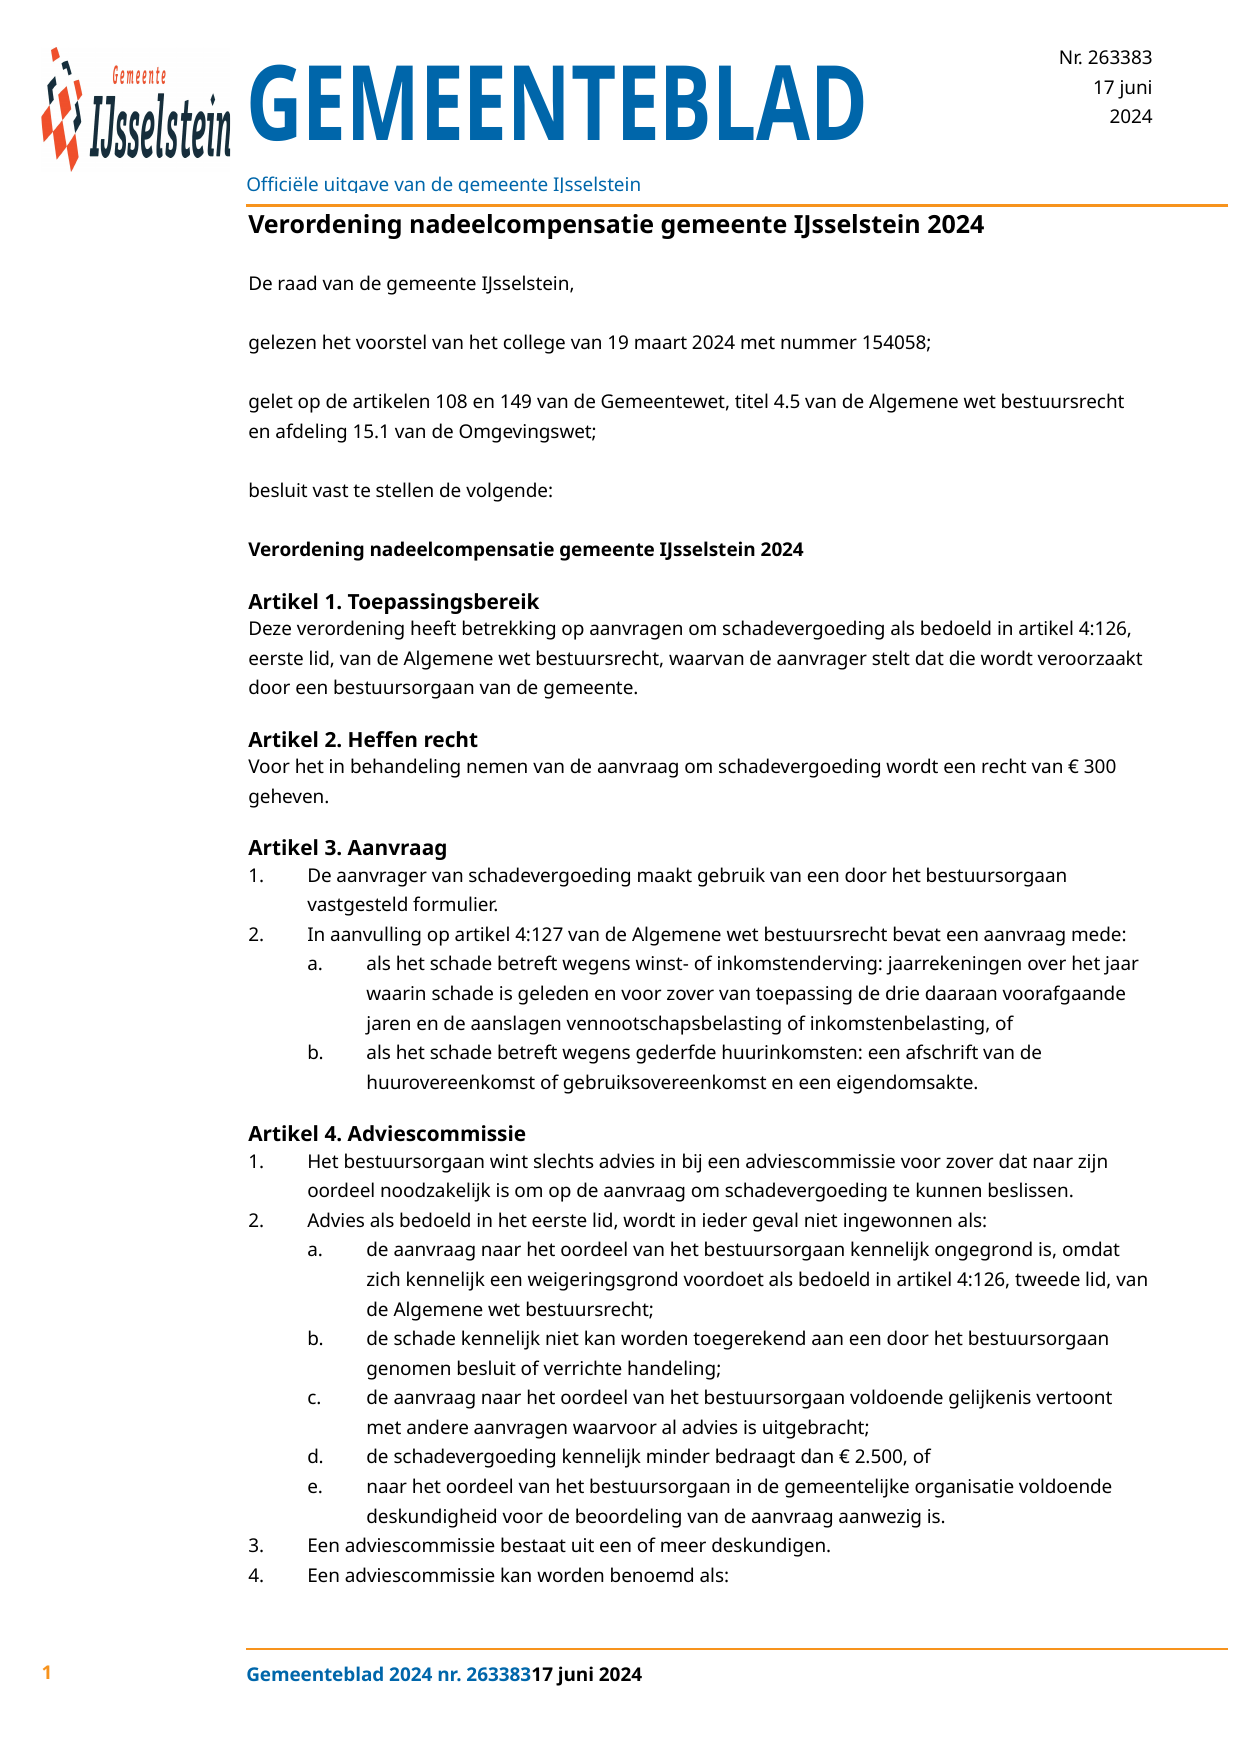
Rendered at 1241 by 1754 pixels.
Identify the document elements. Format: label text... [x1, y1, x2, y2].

list In aanvulling op artikel 4:127 van de Algemene wet bestuursrecht bevat een aanvraag mede: [248, 921, 1152, 947]
list naar het oordeel van het bestuursorgaan in de gemeentelijke organisatie voldoende deskundigheid voor de beoordeling van de aanvraag aanwezig is. [307, 1473, 1152, 1528]
list de aanvraag naar het oordeel van het bestuursorgaan voldoende gelijkenis vertoont met andere aanvragen waarvoor al advies is uitgebracht; [307, 1384, 1152, 1440]
text gelet op de artikelen 108 en 149 van de Gemeentewet, titel 4.5 van de Algemene wet bestuursrecht en afdeling 15.1 van de Omgevingswet; [248, 389, 1152, 444]
text besluit vast te stellen de volgende: [248, 477, 1152, 503]
list de schadevergoeding kennelijk minder bedraagt dan € 2.500, of [307, 1444, 1152, 1469]
list Het bestuursorgaan wint slechts advies in bij een adviescommissie voor zover dat naar zijn oordeel noodzakelijk is om op de aanvraag om schadevergoeding te kunnen beslissen. [248, 1148, 1152, 1203]
text De raad van de gemeente IJsselstein, [248, 270, 1152, 296]
text Deze verordening heeft betrekking op aanvragen om schadevergoeding als bedoeld in artikel 4:126, eerste lid, van de Algemene wet bestuursrecht, waarvan de aanvrager stelt dat die wordt veroorzaakt door een bestuursorgaan van de gemeente. [248, 615, 1152, 700]
list Advies als bedoeld in het eerste lid, wordt in ieder geval niet ingewonnen als: [248, 1207, 1152, 1233]
list de schade kennelijk niet kan worden toegerekend aan een door het bestuursorgaan genomen besluit of verrichte handeling; [307, 1325, 1152, 1381]
list Een adviescommissie bestaat uit een of meer deskundigen. [248, 1532, 1152, 1558]
text Artikel 1. Toepassingsbereik [248, 587, 1152, 615]
text Artikel 4. Adviescommissie [248, 1119, 1152, 1148]
list als het schade betreft wegens gederfde huurinkomsten: een afschrift van de huurovereenkomst of gebruiksovereenkomst en een eigendomsakte. [307, 1039, 1152, 1095]
text Voor het in behandeling nemen van de aanvraag om schadevergoeding wordt een recht van € 300 geheven. [248, 753, 1152, 809]
picture [41, 47, 231, 172]
list Een adviescommissie kan worden benoemd als: [248, 1562, 1152, 1588]
text Verordening nadeelcompensatie gemeente IJsselstein 2024 [248, 207, 1152, 241]
list als het schade betreft wegens winst- of inkomstenderving: jaarrekeningen over het jaar waarin schade is geleden en voor zover van toepassing de drie daaraan voorafgaande jaren en de aanslagen vennootschapsbelasting of inkomstenbelasting, of [307, 951, 1152, 1036]
text gelezen het voorstel van het college van 19 maart 2024 met nummer 154058; [248, 329, 1152, 355]
list de aanvraag naar het oordeel van het bestuursorgaan kennelijk ongegrond is, omdat zich kennelijk een weigeringsgrond voordoet als bedoeld in artikel 4:126, tweede lid, van de Algemene wet bestuursrecht; [307, 1237, 1152, 1321]
list De aanvrager van schadevergoeding maakt gebruik van een door het bestuursorgaan vastgesteld formulier. [248, 862, 1152, 917]
text Artikel 3. Aanvraag [248, 833, 1152, 862]
text Artikel 2. Heffen recht [248, 725, 1152, 753]
text Verordening nadeelcompensatie gemeente IJsselstein 2024 [248, 537, 1152, 562]
